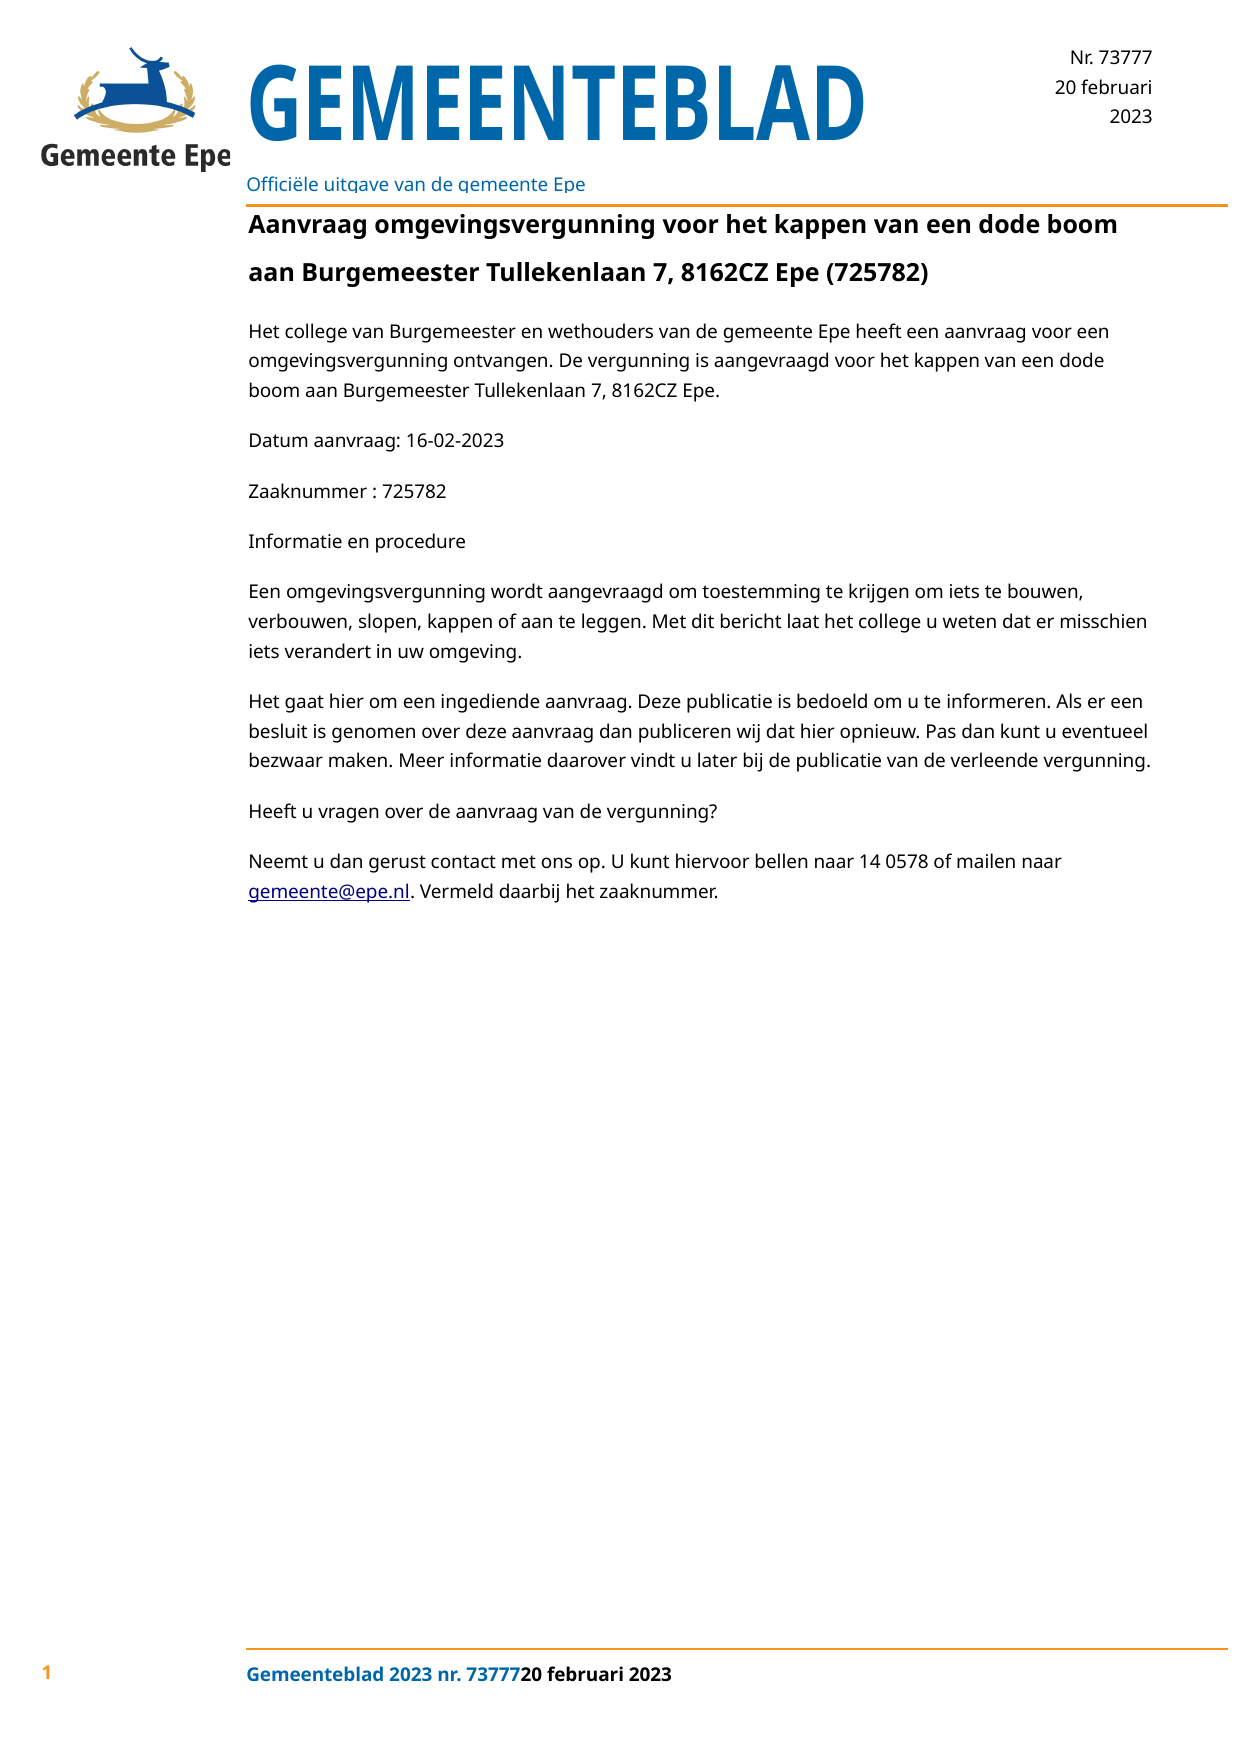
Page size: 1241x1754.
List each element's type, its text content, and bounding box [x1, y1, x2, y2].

text Zaaknummer : 725782 [248, 478, 1152, 504]
picture [41, 47, 231, 172]
text Heeft u vragen over de aanvraag van de vergunning? [248, 798, 1152, 824]
text Een omgevingsvergunning wordt aangevraagd om toestemming te krijgen om iets te bouwen, verbouwen, slopen, kappen of aan te leggen. Met dit bericht laat het college u weten dat er misschien iets verandert in uw omgeving. [248, 579, 1152, 664]
text Datum aanvraag: 16-02-2023 [248, 427, 1152, 453]
text Aanvraag omgevingsvergunning voor het kappen van een dode boom aan Burgemeester Tullekenlaan 7, 8162CZ Epe (725782) [248, 207, 1152, 288]
text Neemt u dan gerust contact met ons op. U kunt hiervoor bellen naar 14 0578 of mailen naar gemeente@epe.nl. Vermeld daarbij het zaaknummer. [248, 848, 1152, 904]
text Het college van Burgemeester en wethouders van de gemeente Epe heeft een aanvraag voor een omgevingsvergunning ontvangen. De vergunning is aangevraagd voor het kappen van een dode boom aan Burgemeester Tullekenlaan 7, 8162CZ Epe. [248, 318, 1152, 403]
text Het gaat hier om een ingediende aanvraag. Deze publicatie is bedoeld om u te informeren. Als er een besluit is genomen over deze aanvraag dan publiceren wij dat hier opnieuw. Pas dan kunt u eventueel bezwaar maken. Meer informatie daarover vindt u later bij de publicatie van de verleende vergunning. [248, 688, 1152, 773]
text Informatie en procedure [248, 528, 1152, 554]
